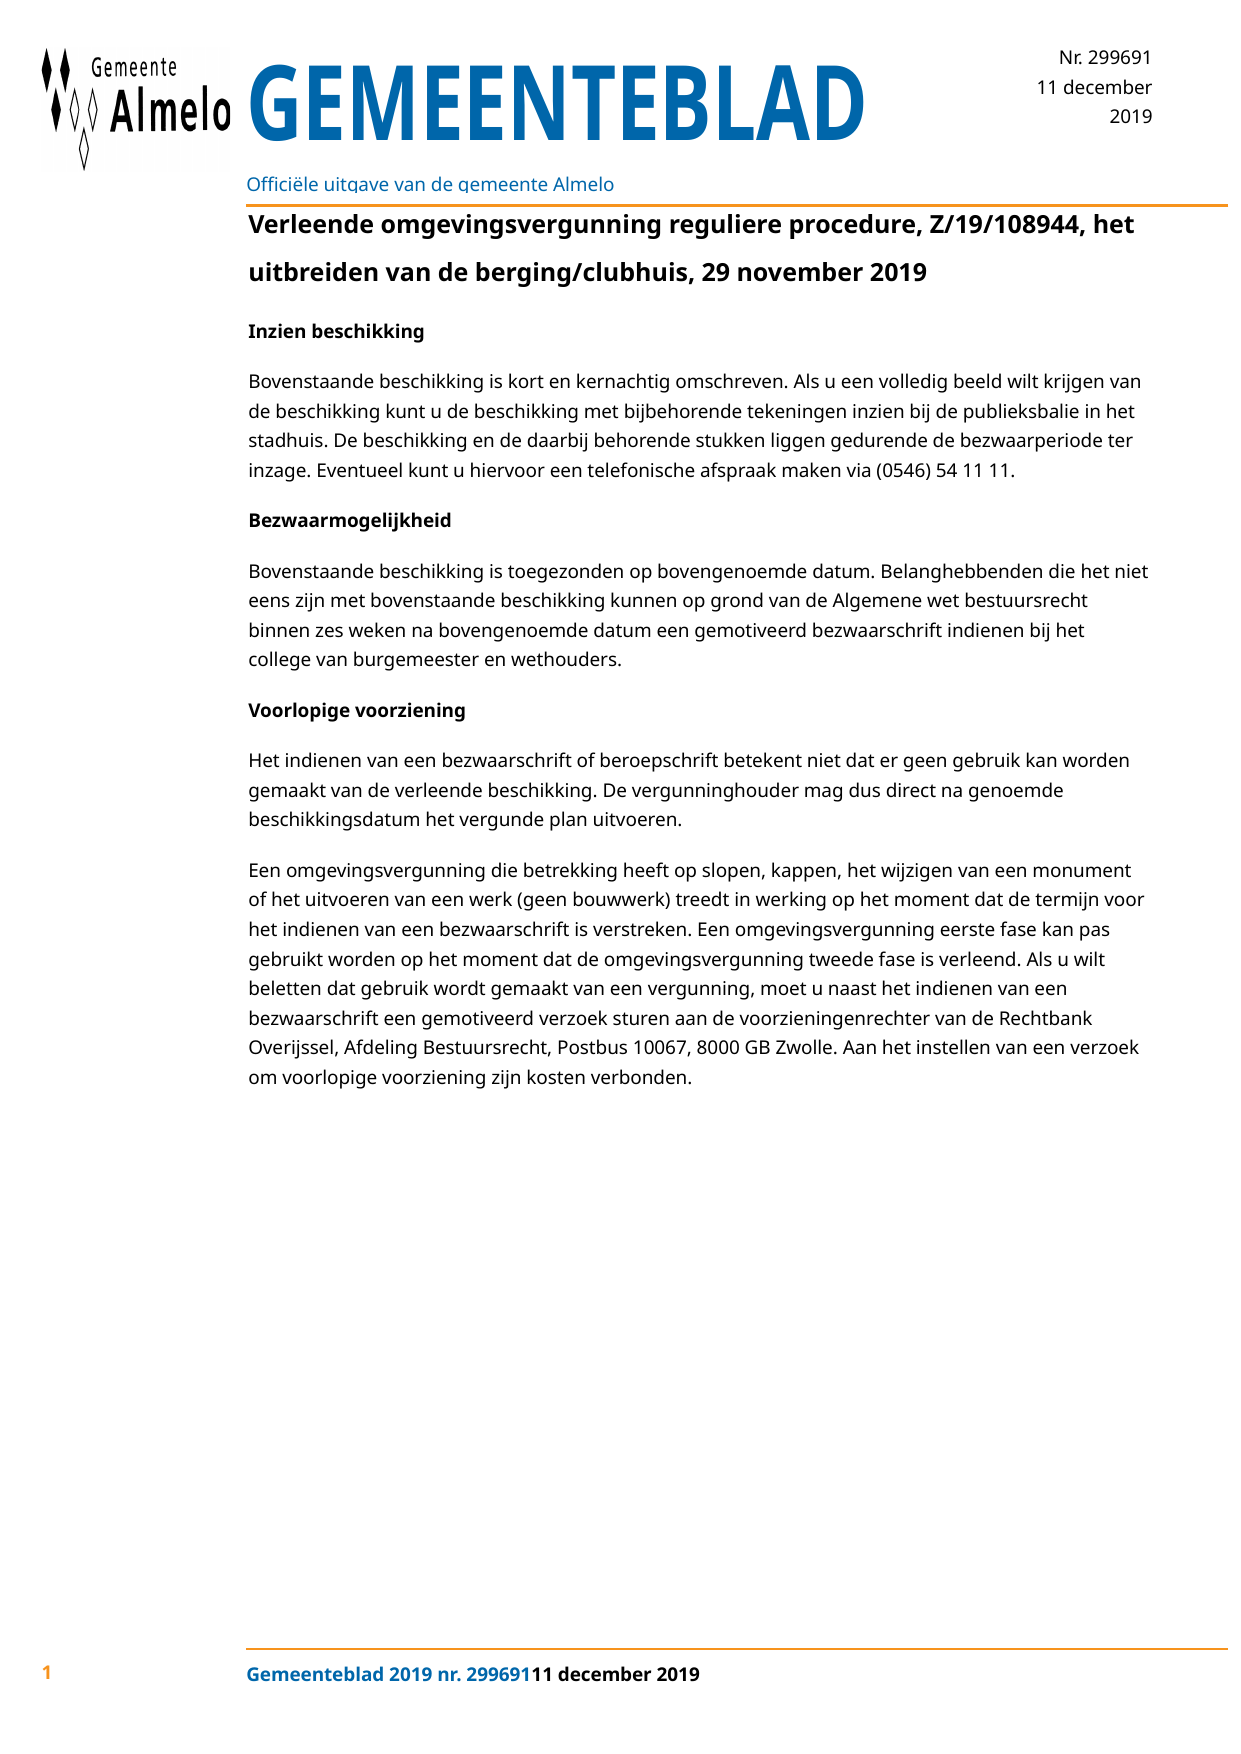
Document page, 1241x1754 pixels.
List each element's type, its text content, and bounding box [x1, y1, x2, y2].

text Voorlopige voorziening [248, 697, 1152, 723]
text Bezwaarmogelijkheid [248, 507, 1152, 533]
text Een omgevingsvergunning die betrekking heeft op slopen, kappen, het wijzigen van een monument of het uitvoeren van een werk (geen bouwwerk) treedt in werking op het moment dat de termijn voor het indienen van een bezwaarschrift is verstreken. Een omgevingsvergunning eerste fase kan pas gebruikt worden op het moment dat de omgevingsvergunning tweede fase is verleend. Als u wilt beletten dat gebruik wordt gemaakt van een vergunning, moet u naast het indienen van een bezwaarschrift een gemotiveerd verzoek sturen aan de voorzieningenrechter van de Rechtbank Overijssel, Afdeling Bestuursrecht, Postbus 10067, 8000 GB Zwolle. Aan het instellen van een verzoek om voorlopige voorziening zijn kosten verbonden. [248, 857, 1152, 1090]
text Verleende omgevingsvergunning reguliere procedure, Z/19/108944, het uitbreiden van de berging/clubhuis, 29 november 2019 [248, 207, 1152, 288]
text Bovenstaande beschikking is kort en kernachtig omschreven. Als u een volledig beeld wilt krijgen van de beschikking kunt u de beschikking met bijbehorende tekeningen inzien bij de publieksbalie in het stadhuis. De beschikking en de daarbij behorende stukken liggen gedurende de bezwaarperiode ter inzage. Eventueel kunt u hiervoor een telefonische afspraak maken via (0546) 54 11 11. [248, 368, 1152, 483]
text Inzien beschikking [248, 318, 1152, 344]
text Bovenstaande beschikking is toegezonden op bovengenoemde datum. Belanghebbenden die het niet eens zijn met bovenstaande beschikking kunnen op grond van de Algemene wet bestuursrecht binnen zes weken na bovengenoemde datum een gemotiveerd bezwaarschrift indienen bij het college van burgemeester en wethouders. [248, 558, 1152, 672]
text Het indienen van een bezwaarschrift of beroepschrift betekent niet dat er geen gebruik kan worden gemaakt van de verleende beschikking. De vergunninghouder mag dus direct na genoemde beschikkingsdatum het vergunde plan uitvoeren. [248, 747, 1152, 832]
picture [41, 47, 231, 172]
